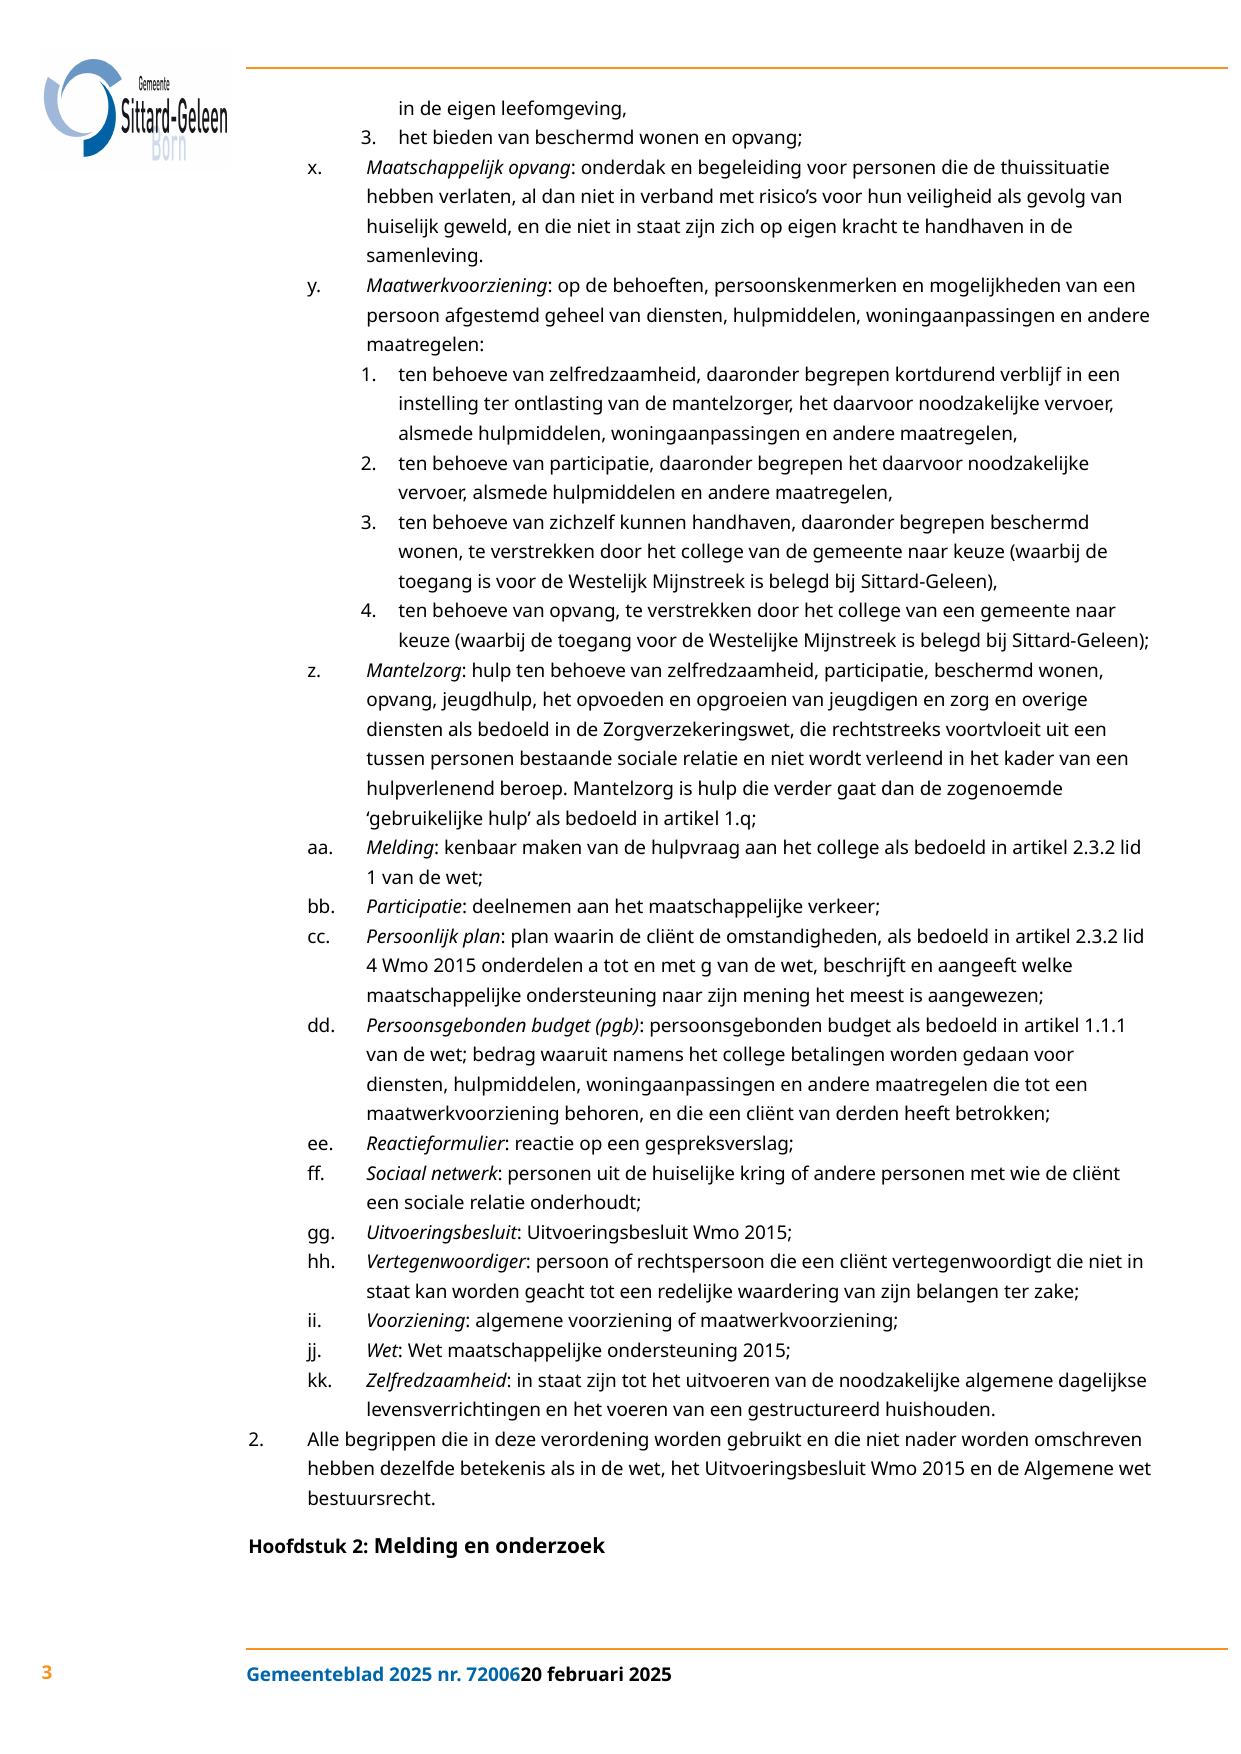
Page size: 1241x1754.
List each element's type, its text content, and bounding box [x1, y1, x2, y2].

list in de eigen leefomgeving, [361, 95, 1152, 121]
list Vertegenwoordiger: persoon of rechtspersoon die een cliënt vertegenwoordigt die niet in staat kan worden geacht tot een redelijke waardering van zijn belangen ter zake; [307, 1248, 1152, 1304]
list Persoonlijk plan: plan waarin de cliënt de omstandigheden, als bedoeld in artikel 2.3.2 lid 4 Wmo 2015 onderdelen a tot en met g van de wet, beschrijft en aangeeft welke maatschappelijke ondersteuning naar zijn mening het meest is aangewezen; [307, 923, 1152, 1008]
list ten behoeve van opvang, te verstrekken door het college van een gemeente naar keuze (waarbij de toegang voor de Westelijke Mijnstreek is belegd bij Sittard-Geleen); [361, 598, 1152, 653]
text Hoofdstuk 2: Melding en onderzoek [248, 1531, 1152, 1559]
list ten behoeve van zichzelf kunnen handhaven, daaronder begrepen beschermd wonen, te verstrekken door het college van de gemeente naar keuze (waarbij de toegang is voor de Westelijk Mijnstreek is belegd bij Sittard-Geleen), [361, 509, 1152, 594]
list Sociaal netwerk: personen uit de huiselijke kring of andere personen met wie de cliënt een sociale relatie onderhoudt; [307, 1160, 1152, 1215]
picture [41, 47, 231, 172]
list Voorziening: algemene voorziening of maatwerkvoorziening; [307, 1308, 1152, 1333]
list het bieden van beschermd wonen en opvang; [361, 124, 1152, 150]
list Wet: Wet maatschappelijke ondersteuning 2015; [307, 1337, 1152, 1363]
list Mantelzorg: hulp ten behoeve van zelfredzaamheid, participatie, beschermd wonen, opvang, jeugdhulp, het opvoeden en opgroeien van jeugdigen en zorg en overige diensten als bedoeld in de Zorgverzekeringswet, die rechtstreeks voortvloeit uit een tussen personen bestaande sociale relatie en niet wordt verleend in het kader van een hulpverlenend beroep. Mantelzorg is hulp die verder gaat dan de zogenoemde ‘gebruikelijke hulp’ als bedoeld in artikel 1.q; [307, 657, 1152, 831]
list Uitvoeringsbesluit: Uitvoeringsbesluit Wmo 2015; [307, 1219, 1152, 1245]
list Zelfredzaamheid: in staat zijn tot het uitvoeren van de noodzakelijke algemene dagelijkse levensverrichtingen en het voeren van een gestructureerd huishouden. [307, 1367, 1152, 1422]
list Participatie: deelnemen aan het maatschappelijke verkeer; [307, 893, 1152, 919]
list Reactieformulier: reactie op een gespreksverslag; [307, 1130, 1152, 1156]
list Maatschappelijk opvang: onderdak en begeleiding voor personen die de thuissituatie hebben verlaten, al dan niet in verband met risico’s voor hun veiligheid als gevolg van huiselijk geweld, en die niet in staat zijn zich op eigen kracht te handhaven in de samenleving. [307, 154, 1152, 268]
list ten behoeve van participatie, daaronder begrepen het daarvoor noodzakelijke vervoer, alsmede hulpmiddelen en andere maatregelen, [361, 450, 1152, 505]
list Alle begrippen die in deze verordening worden gebruikt en die niet nader worden omschreven hebben dezelfde betekenis als in de wet, het Uitvoeringsbesluit Wmo 2015 en de Algemene wet bestuursrecht. [248, 1426, 1152, 1511]
list Melding: kenbaar maken van de hulpvraag aan het college als bedoeld in artikel 2.3.2 lid 1 van de wet; [307, 834, 1152, 890]
list ten behoeve van zelfredzaamheid, daaronder begrepen kortdurend verblijf in een instelling ter ontlasting van de mantelzorger, het daarvoor noodzakelijke vervoer, alsmede hulpmiddelen, woningaanpassingen en andere maatregelen, [361, 361, 1152, 446]
list Maatwerkvoorziening: op de behoeften, persoonskenmerken en mogelijkheden van een persoon afgestemd geheel van diensten, hulpmiddelen, woningaanpassingen en andere maatregelen: [307, 272, 1152, 357]
list Persoonsgebonden budget (pgb): persoonsgebonden budget als bedoeld in artikel 1.1.1 van de wet; bedrag waaruit namens het college betalingen worden gedaan voor diensten, hulpmiddelen, woningaanpassingen en andere maatregelen die tot een maatwerkvoorziening behoren, en die een cliënt van derden heeft betrokken; [307, 1012, 1152, 1126]
